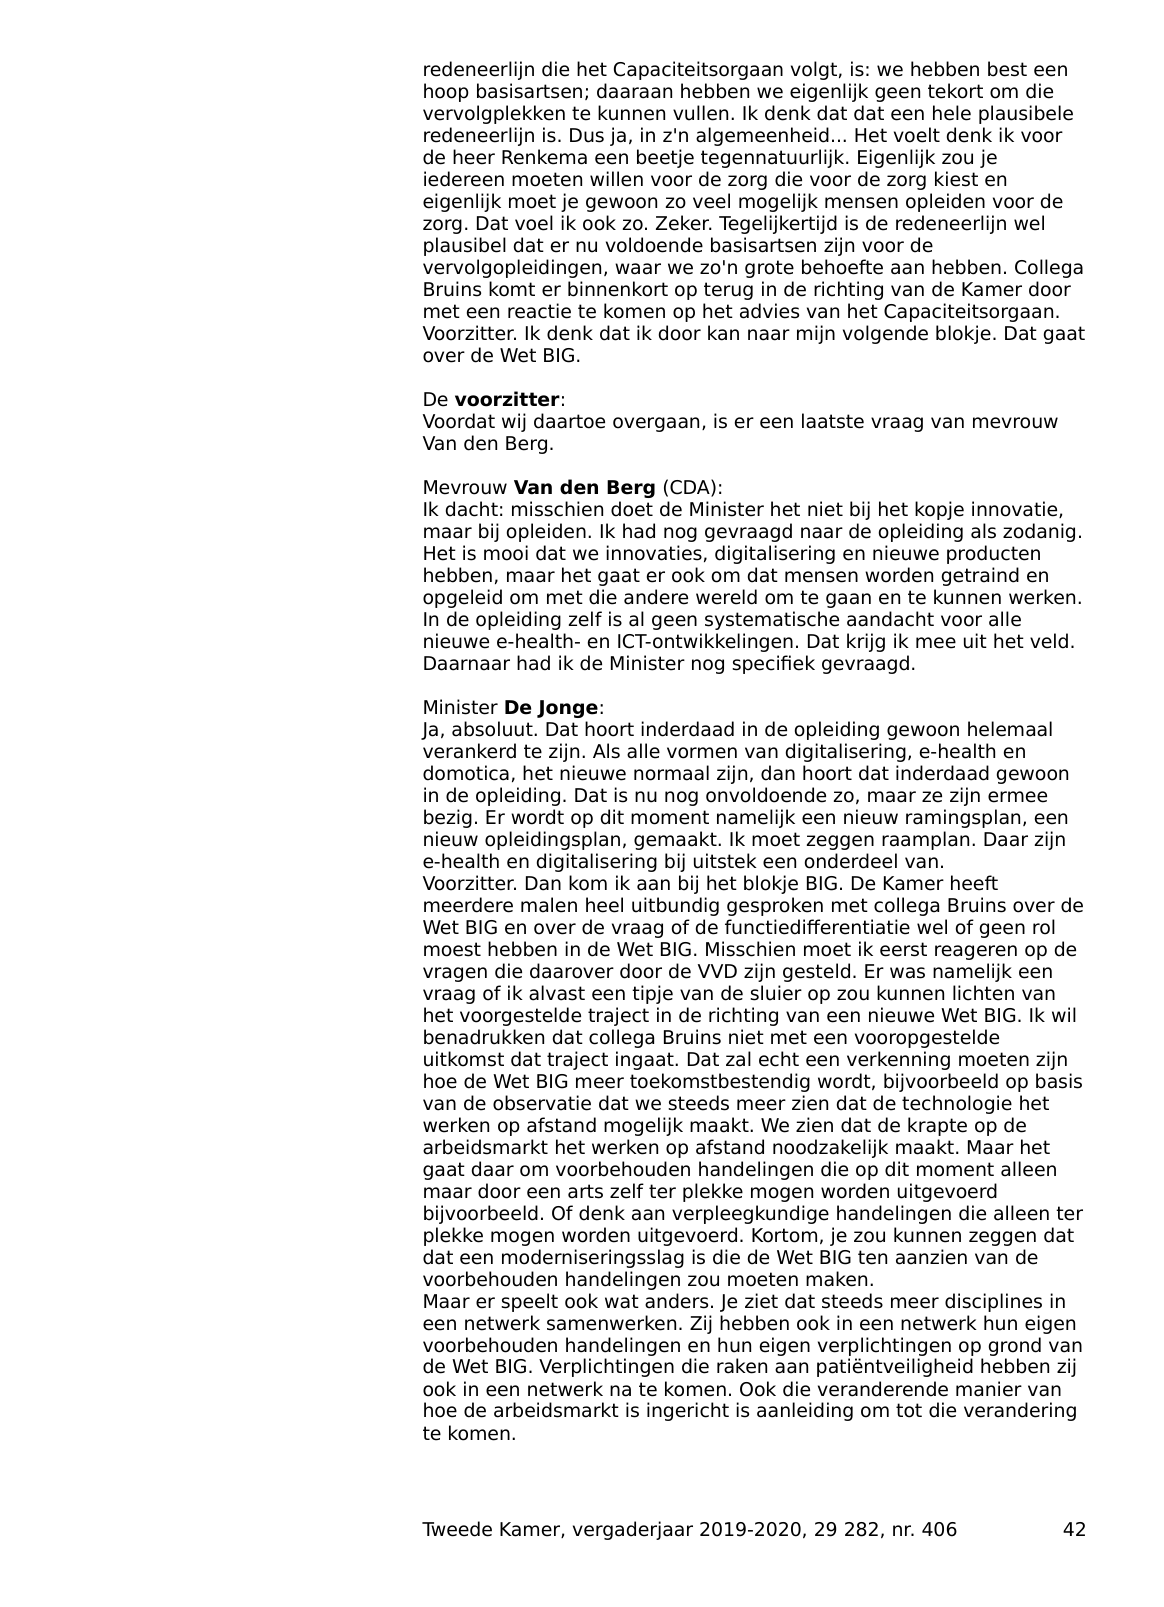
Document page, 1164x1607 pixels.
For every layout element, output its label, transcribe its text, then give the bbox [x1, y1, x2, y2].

text redeneerlijn die het Capaciteitsorgaan volgt, is: we hebben best een hoop basisartsen; daaraan hebben we eigenlijk geen tekort om die vervolgplekken te kunnen vullen. Ik denk dat dat een hele plausibele redeneerlijn is. Dus ja, in z'n algemeenheid... Het voelt denk ik voor de heer Renkema een beetje tegennatuurlijk. Eigenlijk zou je iedereen moeten willen voor de zorg die voor de zorg kiest en eigenlijk moet je gewoon zo veel mogelijk mensen opleiden voor de zorg. Dat voel ik ook zo. Zeker. Tegelijkertijd is de redeneerlijn wel plausibel dat er nu voldoende basisartsen zijn voor de vervolgopleidingen, waar we zo'n grote behoefte aan hebben. Collega Bruins komt er binnenkort op terug in de richting van de Kamer door met een reactie te komen op het advies van het Capaciteitsorgaan. [422, 59, 1087, 323]
text Maar er speelt ook wat anders. Je ziet dat steeds meer disciplines in een netwerk samenwerken. Zij hebben ook in een netwerk hun eigen voorbehouden handelingen en hun eigen verplichtingen op grond van de Wet BIG. Verplichtingen die raken aan patiëntveiligheid hebben zij ook in een netwerk na te komen. Ook die veranderende manier van hoe de arbeidsmarkt is ingericht is aanleiding om tot die verandering te komen. [422, 1291, 1087, 1444]
text Voordat wij daartoe overgaan, is er een laatste vraag van mevrouw Van den Berg. [422, 411, 1087, 455]
text Ik dacht: misschien doet de Minister het niet bij het kopje innovatie, maar bij opleiden. Ik had nog gevraagd naar de opleiding als zodanig. Het is mooi dat we innovaties, digitalisering en nieuwe producten hebben, maar het gaat er ook om dat mensen worden getraind en opgeleid om met die andere wereld om te gaan en te kunnen werken. In de opleiding zelf is al geen systematische aandacht voor alle nieuwe e-health- en ICT-ontwikkelingen. Dat krijg ik mee uit het veld. Daarnaar had ik de Minister nog specifiek gevraagd. [422, 499, 1087, 675]
text Ja, absoluut. Dat hoort inderdaad in de opleiding gewoon helemaal verankerd te zijn. Als alle vormen van digitalisering, e-health en domotica, het nieuwe normaal zijn, dan hoort dat inderdaad gewoon in de opleiding. Dat is nu nog onvoldoende zo, maar ze zijn ermee bezig. Er wordt op dit moment namelijk een nieuw ramingsplan, een nieuw opleidingsplan, gemaakt. Ik moet zeggen raamplan. Daar zijn e-health en digitalisering bij uitstek een onderdeel van. [422, 719, 1087, 873]
text De voorzitter: [422, 389, 1087, 411]
text Mevrouw Van den Berg (CDA): [422, 477, 1087, 499]
text Voorzitter. Ik denk dat ik door kan naar mijn volgende blokje. Dat gaat over de Wet BIG. [422, 323, 1087, 367]
text Minister De Jonge: [422, 697, 1087, 719]
text Voorzitter. Dan kom ik aan bij het blokje BIG. De Kamer heeft meerdere malen heel uitbundig gesproken met collega Bruins over de Wet BIG en over de vraag of de functiedifferentiatie wel of geen rol moest hebben in de Wet BIG. Misschien moet ik eerst reageren op de vragen die daarover door de VVD zijn gesteld. Er was namelijk een vraag of ik alvast een tipje van de sluier op zou kunnen lichten van het voorgestelde traject in de richting van een nieuwe Wet BIG. Ik wil benadrukken dat collega Bruins niet met een vooropgestelde uitkomst dat traject ingaat. Dat zal echt een verkenning moeten zijn hoe de Wet BIG meer toekomstbestendig wordt, bijvoorbeeld op basis van de observatie dat we steeds meer zien dat de technologie het werken op afstand mogelijk maakt. We zien dat de krapte op de arbeidsmarkt het werken op afstand noodzakelijk maakt. Maar het gaat daar om voorbehouden handelingen die op dit moment alleen maar door een arts zelf ter plekke mogen worden uitgevoerd bijvoorbeeld. Of denk aan verpleegkundige handelingen die alleen ter plekke mogen worden uitgevoerd. Kortom, je zou kunnen zeggen dat dat een moderniseringsslag is die de Wet BIG ten aanzien van de voorbehouden handelingen zou moeten maken. [422, 873, 1087, 1291]
